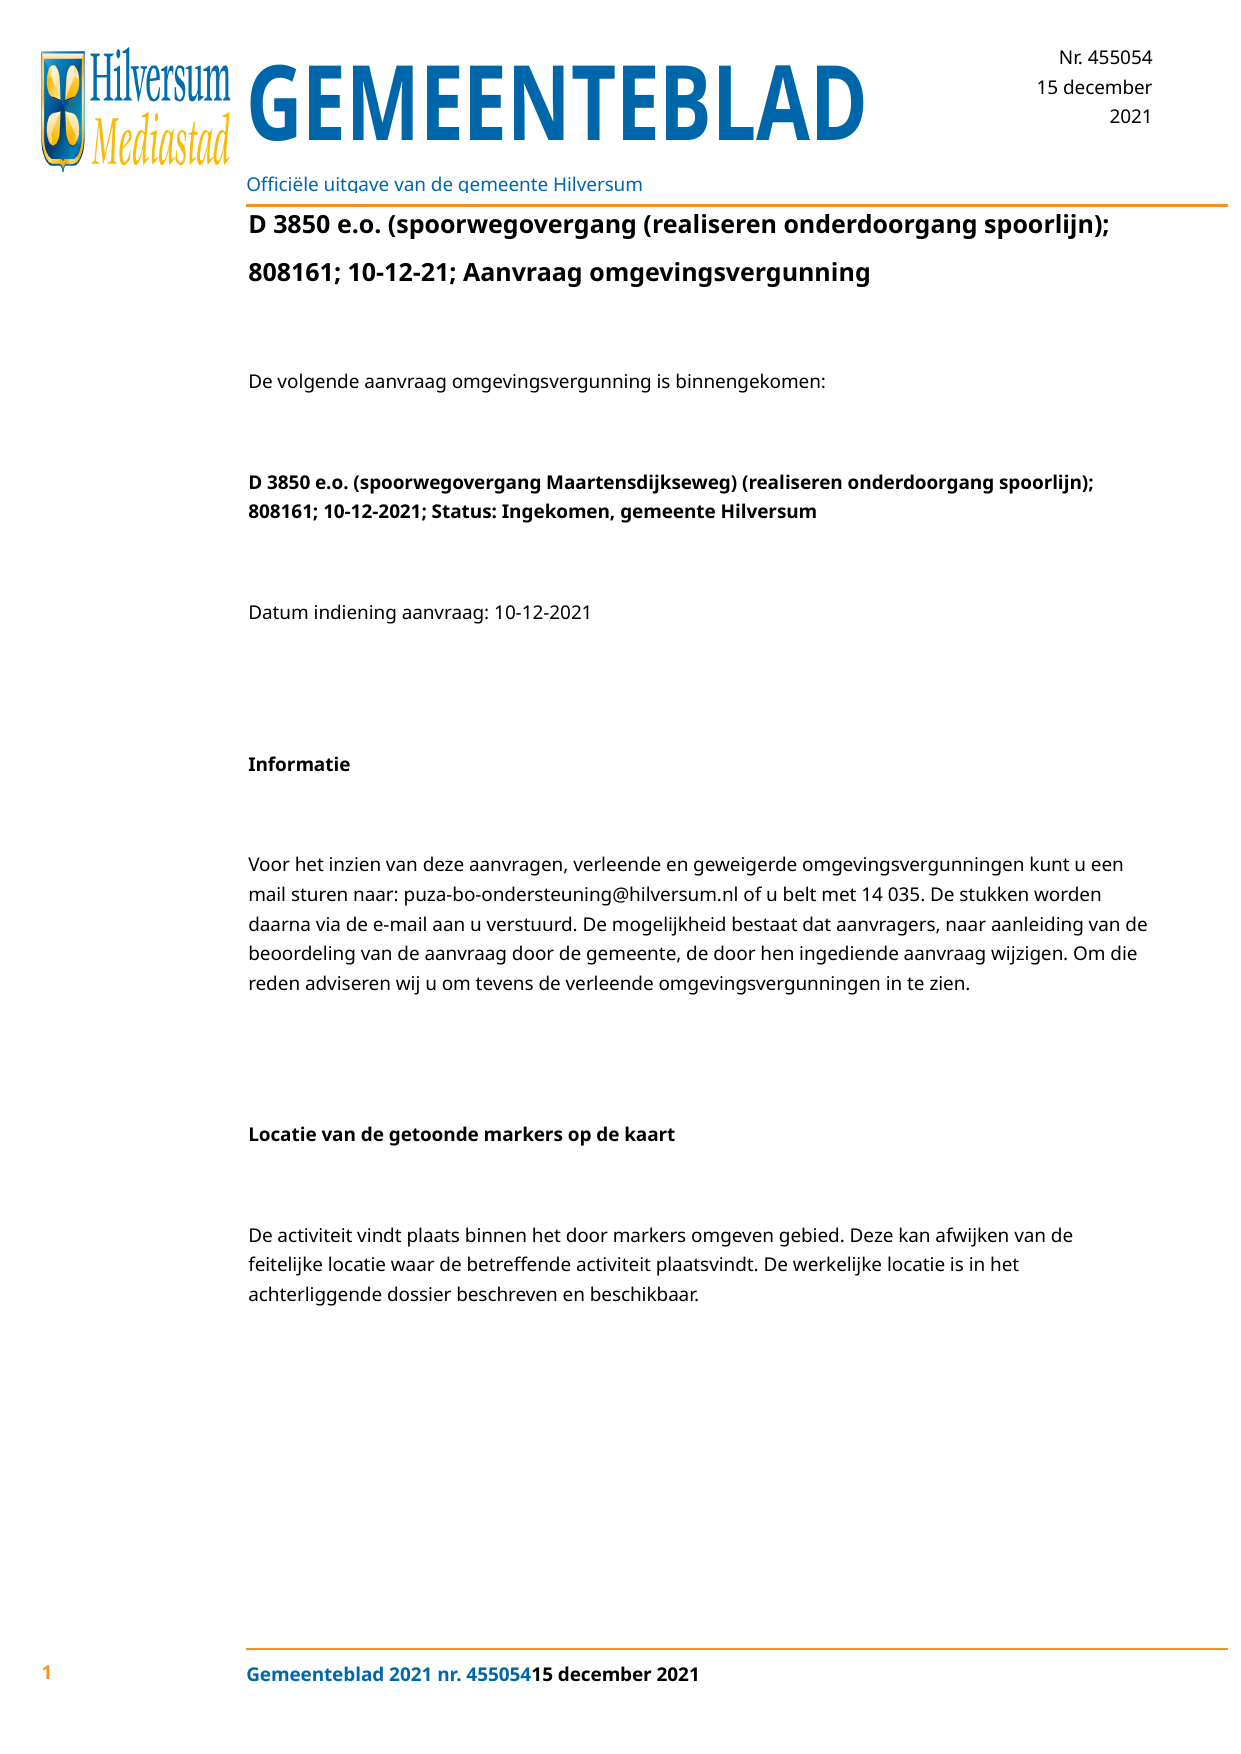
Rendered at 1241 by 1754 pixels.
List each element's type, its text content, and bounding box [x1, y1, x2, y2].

text De activiteit vindt plaats binnen het door markers omgeven gebied. Deze kan afwijken van de feitelijke locatie waar de betreffende activiteit plaatsvindt. De werkelijke locatie is in het achterliggende dossier beschreven en beschikbaar. [248, 1222, 1152, 1307]
text Locatie van de getoonde markers op de kaart [248, 1121, 1152, 1147]
text D 3850 e.o. (spoorwegovergang (realiseren onderdoorgang spoorlijn); 808161; 10-12-21; Aanvraag omgevingsvergunning [248, 207, 1152, 288]
text De volgende aanvraag omgevingsvergunning is binnengekomen: [248, 368, 1152, 394]
text D 3850 e.o. (spoorwegovergang Maartensdijkseweg) (realiseren onderdoorgang spoorlijn); 808161; 10-12-2021; Status: Ingekomen, gemeente Hilversum [248, 469, 1152, 524]
picture [41, 47, 231, 172]
text Voor het inzien van deze aanvragen, verleende en geweigerde omgevingsvergunningen kunt u een mail sturen naar: puza-bo-ondersteuning@hilversum.nl of u belt met 14 035. De stukken worden daarna via de e-mail aan u verstuurd. De mogelijkheid bestaat dat aanvragers, naar aanleiding van de beoordeling van de aanvraag door de gemeente, de door hen ingediende aanvraag wijzigen. Om die reden adviseren wij u om tevens de verleende omgevingsvergunningen in te zien. [248, 852, 1152, 996]
text Informatie [248, 751, 1152, 777]
text Datum indiening aanvraag: 10-12-2021 [248, 599, 1152, 625]
